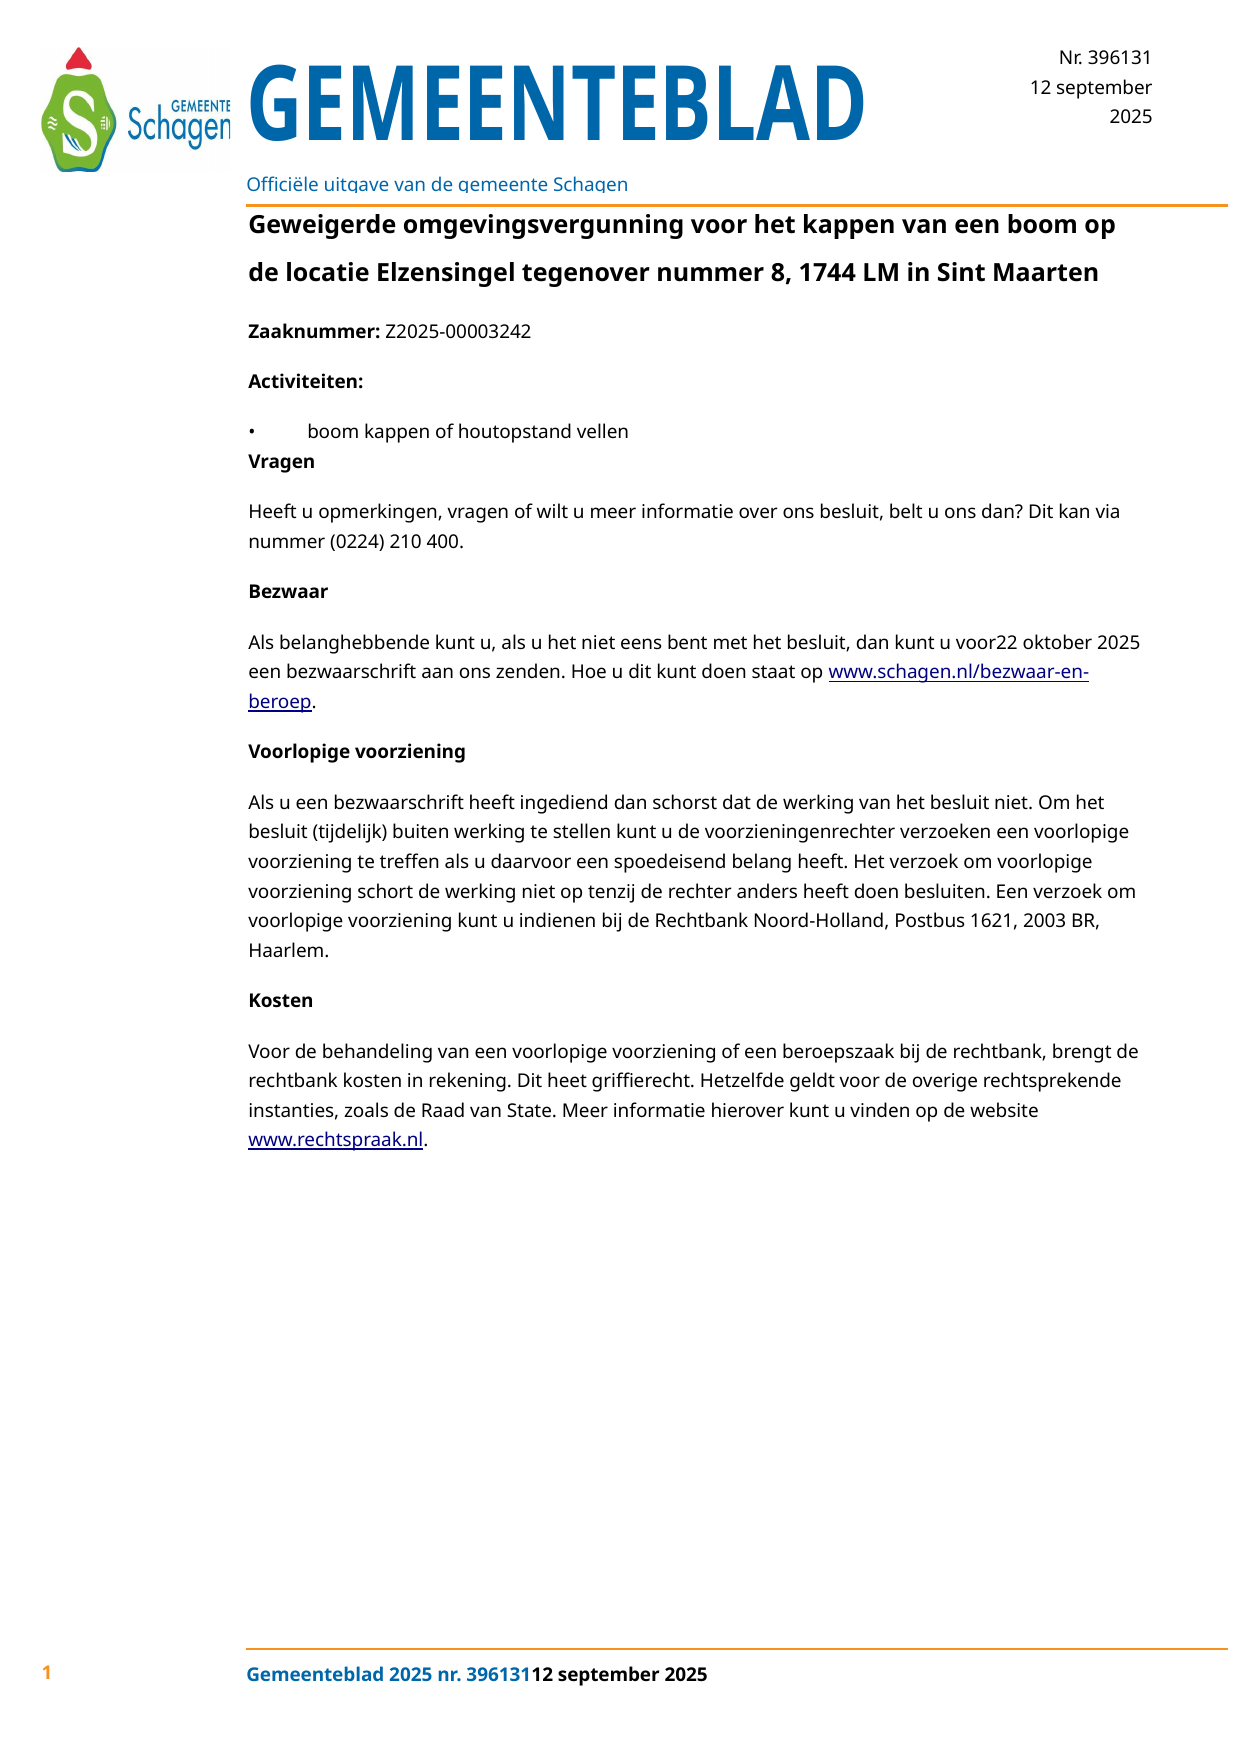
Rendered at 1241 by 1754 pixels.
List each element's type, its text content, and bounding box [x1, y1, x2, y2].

text Als u een bezwaarschrift heeft ingediend dan schorst dat de werking van het besluit niet. Om het besluit (tijdelijk) buiten werking te stellen kunt u de voorzieningenrechter verzoeken een voorlopige voorziening te treffen als u daarvoor een spoedeisend belang heeft. Het verzoek om voorlopige voorziening schort de werking niet op tenzij de rechter anders heeft doen besluiten. Een verzoek om voorlopige voorziening kunt u indienen bij de Rechtbank Noord-Holland, Postbus 1621, 2003 BR, Haarlem. [248, 789, 1152, 963]
text Bezwaar [248, 579, 1152, 604]
text Voorlopige voorziening [248, 739, 1152, 764]
text Activiteiten: [248, 368, 1152, 394]
text Zaaknummer: Z2025-00003242 [248, 318, 1152, 344]
picture [41, 47, 231, 172]
text Kosten [248, 987, 1152, 1013]
text Heeft u opmerkingen, vragen of wilt u meer informatie over ons besluit, belt u ons dan? Dit kan via nummer (0224) 210 400. [248, 499, 1152, 554]
list boom kappen of houtopstand vellen [248, 419, 1152, 444]
text Voor de behandeling van een voorlopige voorziening of een beroepszaak bij de rechtbank, brengt de rechtbank kosten in rekening. Dit heet griffierecht. Hetzelfde geldt voor de overige rechtsprekende instanties, zoals de Raad van State. Meer informatie hierover kunt u vinden op de website www.rechtspraak.nl. [248, 1038, 1152, 1152]
text Geweigerde omgevingsvergunning voor het kappen van een boom op de locatie Elzensingel tegenover nummer 8, 1744 LM in Sint Maarten [248, 207, 1152, 288]
text Als belanghebbende kunt u, als u het niet eens bent met het besluit, dan kunt u voor22 oktober 2025 een bezwaarschrift aan ons zenden. Hoe u dit kunt doen staat op www.schagen.nl/bezwaar-en-beroep. [248, 629, 1152, 714]
text Vragen [248, 448, 1152, 474]
